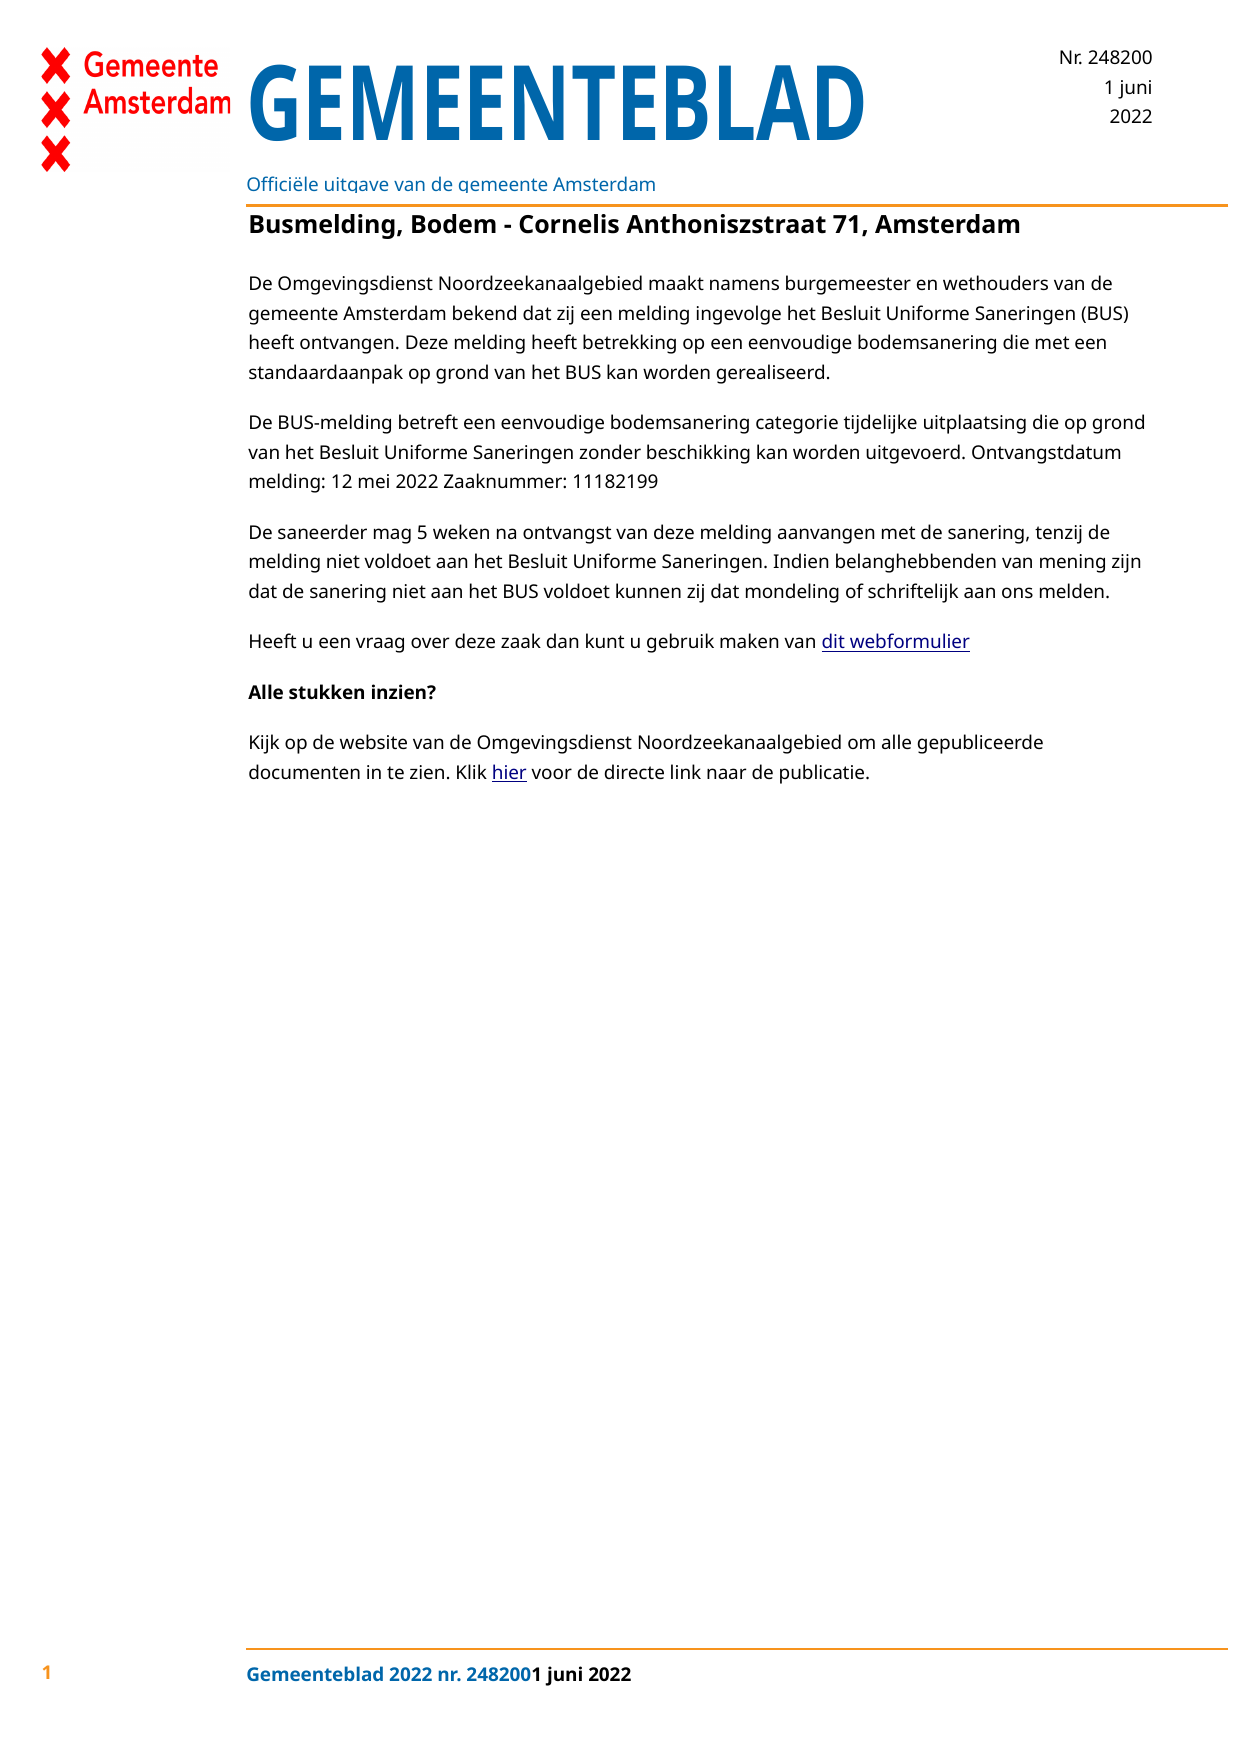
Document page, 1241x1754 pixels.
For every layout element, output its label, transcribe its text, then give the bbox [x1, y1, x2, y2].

text Alle stukken inzien? [248, 679, 1152, 705]
text De saneerder mag 5 weken na ontvangst van deze melding aanvangen met de sanering, tenzij de melding niet voldoet aan het Besluit Uniforme Saneringen. Indien belanghebbenden van mening zijn dat de sanering niet aan het BUS voldoet kunnen zij dat mondeling of schriftelijk aan ons melden. [248, 519, 1152, 604]
picture [41, 47, 231, 172]
text Busmelding, Bodem - Cornelis Anthoniszstraat 71, Amsterdam [248, 207, 1152, 241]
text Kijk op de website van de Omgevingsdienst Noordzeekanaalgebied om alle gepubliceerde documenten in te zien. Klik hier voor de directe link naar de publicatie. [248, 729, 1152, 785]
text Heeft u een vraag over deze zaak dan kunt u gebruik maken van dit webformulier [248, 629, 1152, 654]
text De BUS-melding betreft een eenvoudige bodemsanering categorie tijdelijke uitplaatsing die op grond van het Besluit Uniforme Saneringen zonder beschikking kan worden uitgevoerd. Ontvangstdatum melding: 12 mei 2022 Zaaknummer: 11182199 [248, 409, 1152, 494]
text De Omgevingsdienst Noordzeekanaalgebied maakt namens burgemeester en wethouders van de gemeente Amsterdam bekend dat zij een melding ingevolge het Besluit Uniforme Saneringen (BUS) heeft ontvangen. Deze melding heeft betrekking op een eenvoudige bodemsanering die met een standaardaanpak op grond van het BUS kan worden gerealiseerd. [248, 270, 1152, 385]
